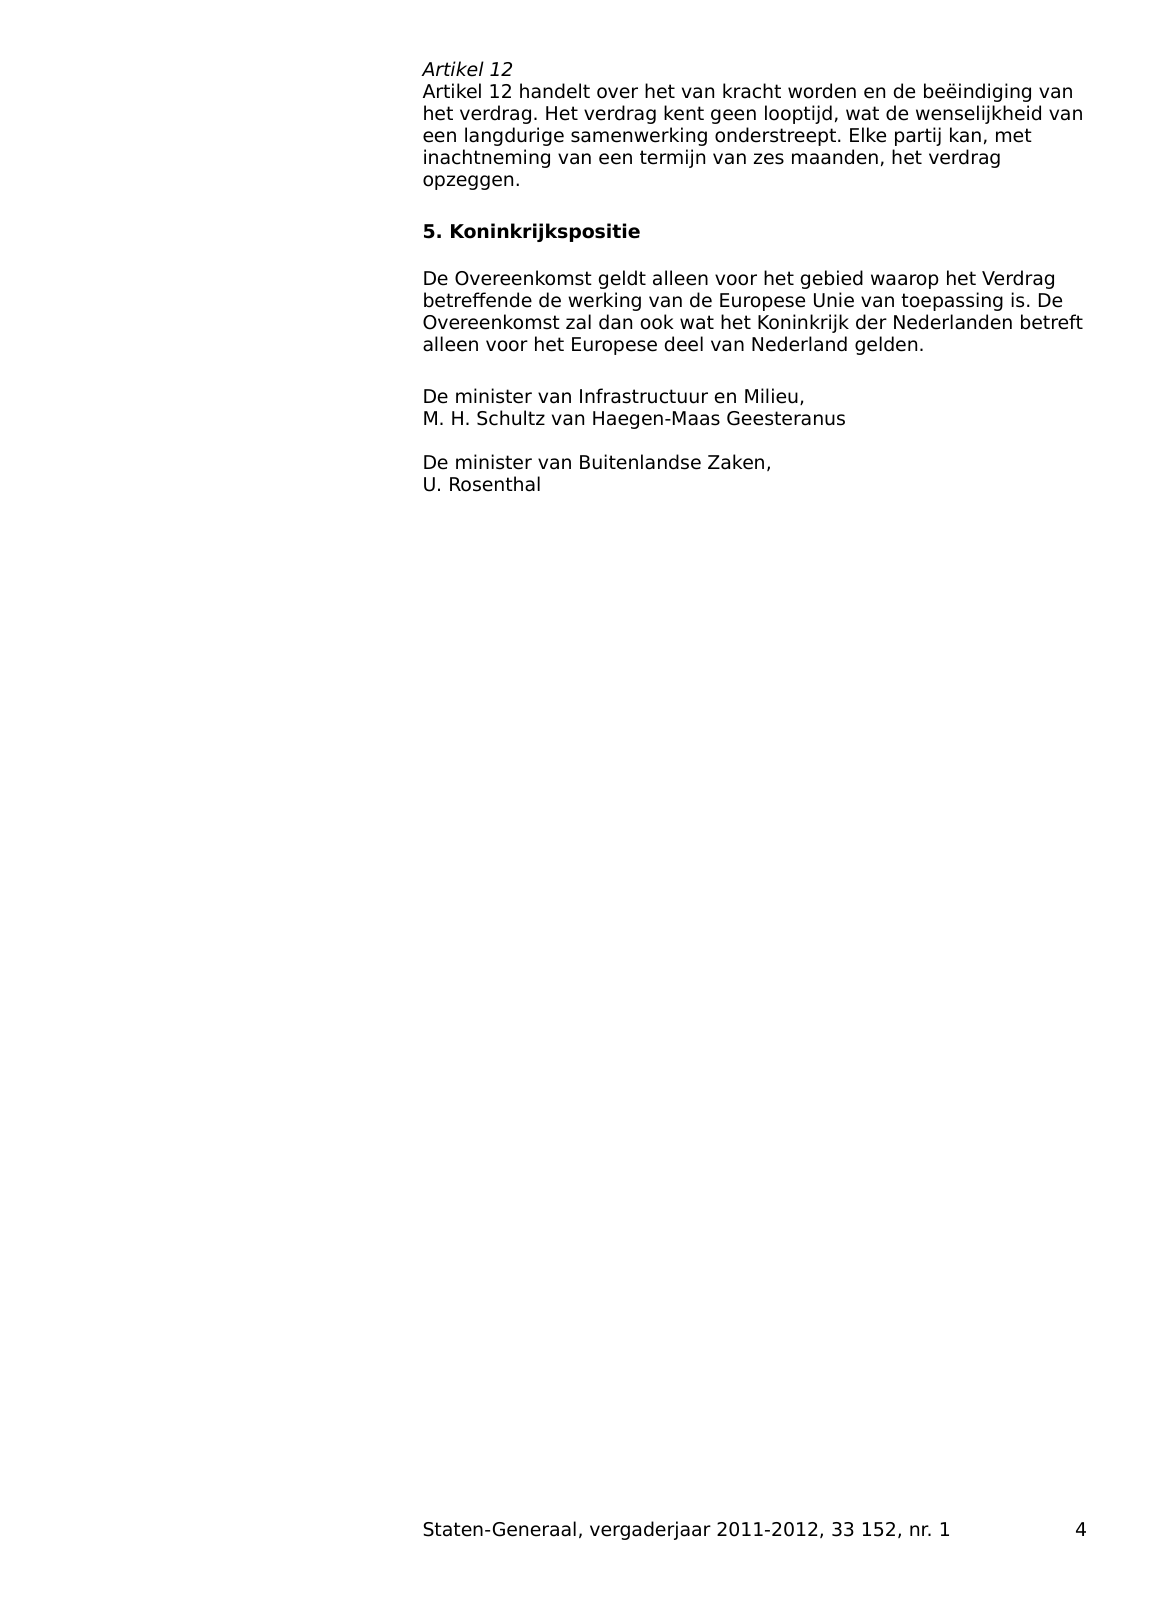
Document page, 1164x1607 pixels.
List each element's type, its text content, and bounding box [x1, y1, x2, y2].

text De minister van Infrastructuur en Milieu, M. H. Schultz van Haegen-Maas Geesteranus [422, 386, 1087, 430]
text De minister van Buitenlandse Zaken, U. Rosenthal [422, 452, 1087, 496]
text Artikel 12 handelt over het van kracht worden en de beëindiging van het verdrag. Het verdrag kent geen looptijd, wat de wenselijkheid van een langdurige samenwerking onderstreept. Elke partij kan, met inachtneming van een termijn van zes maanden, het verdrag opzeggen. [422, 81, 1087, 191]
subtitle Artikel 12 [422, 59, 1087, 81]
subtitle 5. Koninkrijkspositie [422, 221, 1087, 243]
text De Overeenkomst geldt alleen voor het gebied waarop het Verdrag betreffende de werking van de Europese Unie van toepassing is. De Overeenkomst zal dan ook wat het Koninkrijk der Nederlanden betreft alleen voor het Europese deel van Nederland gelden. [422, 268, 1087, 356]
